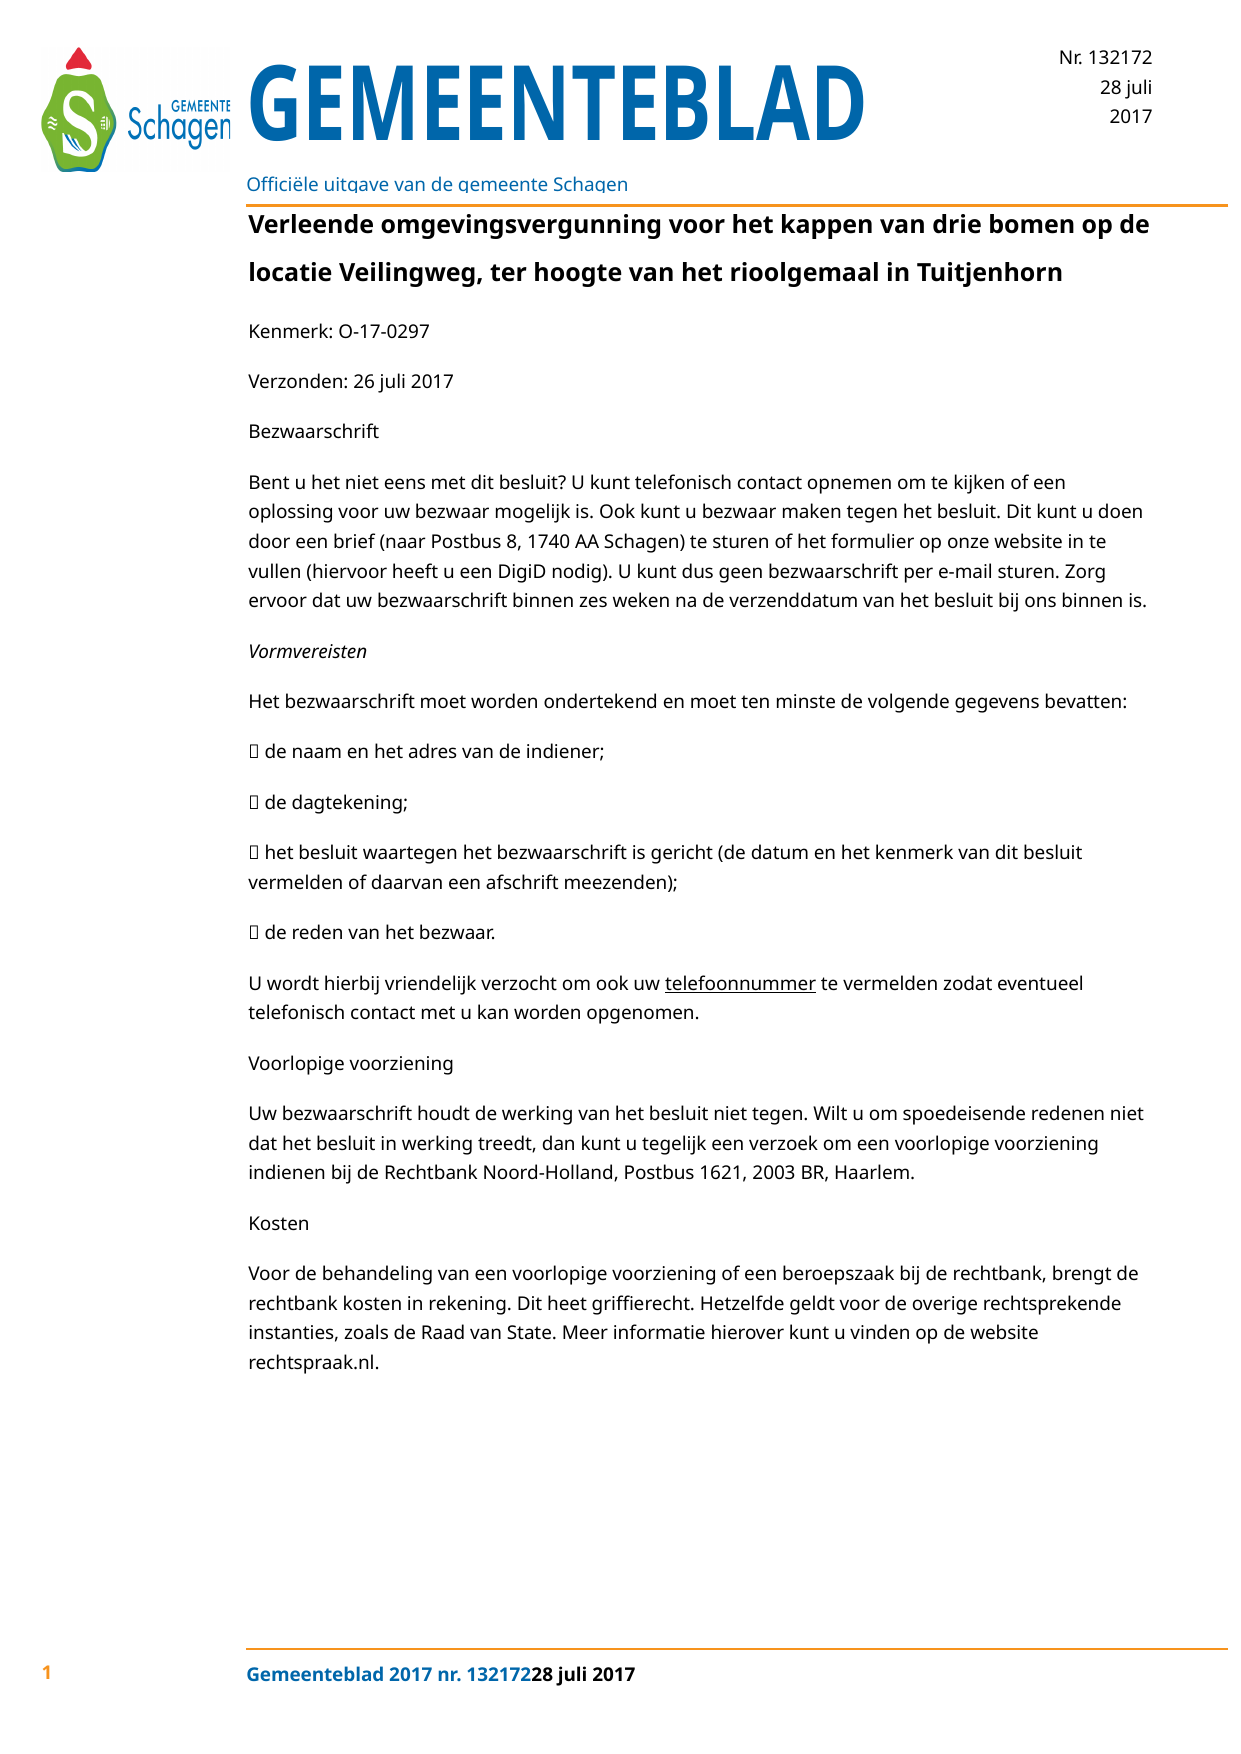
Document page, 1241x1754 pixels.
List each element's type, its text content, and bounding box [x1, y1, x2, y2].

text Het bezwaarschrift moet worden ondertekend en moet ten minste de volgende gegevens bevatten: [248, 688, 1152, 714]
text Uw bezwaarschrift houdt de werking van het besluit niet tegen. Wilt u om spoedeisende redenen niet dat het besluit in werking treedt, dan kunt u tegelijk een verzoek om een voorlopige voorziening indienen bij de Rechtbank Noord-Holland, Postbus 1621, 2003 BR, Haarlem. [248, 1100, 1152, 1185]
text Bent u het niet eens met dit besluit? U kunt telefonisch contact opnemen om te kijken of een oplossing voor uw bezwaar mogelijk is. Ook kunt u bezwaar maken tegen het besluit. Dit kunt u doen door een brief (naar Postbus 8, 1740 AA Schagen) te sturen of het formulier op onze website in te vullen (hiervoor heeft u een DigiD nodig). U kunt dus geen bezwaarschrift per e-mail sturen. Zorg ervoor dat uw bezwaarschrift binnen zes weken na de verzenddatum van het besluit bij ons binnen is. [248, 469, 1152, 613]
text  het besluit waartegen het bezwaarschrift is gericht (de datum en het kenmerk van dit besluit vermelden of daarvan een afschrift meezenden); [248, 839, 1152, 895]
text  de reden van het bezwaar. [248, 919, 1152, 945]
text Voorlopige voorziening [248, 1050, 1152, 1076]
text  de dagtekening; [248, 789, 1152, 815]
text U wordt hierbij vriendelijk verzocht om ook uw telefoonnummer te vermelden zodat eventueel telefonisch contact met u kan worden opgenomen. [248, 970, 1152, 1025]
picture [41, 47, 231, 172]
text Verzonden: 26 juli 2017 [248, 368, 1152, 394]
text Bezwaarschrift [248, 419, 1152, 444]
text Voor de behandeling van een voorlopige voorziening of een beroepszaak bij de rechtbank, brengt de rechtbank kosten in rekening. Dit heet griffierecht. Hetzelfde geldt voor de overige rechtsprekende instanties, zoals de Raad van State. Meer informatie hierover kunt u vinden op de website rechtspraak.nl. [248, 1260, 1152, 1375]
text Vormvereisten [248, 638, 1152, 664]
text Kosten [248, 1210, 1152, 1236]
text  de naam en het adres van de indiener; [248, 739, 1152, 764]
text Kenmerk: O-17-0297 [248, 318, 1152, 344]
text Verleende omgevingsvergunning voor het kappen van drie bomen op de locatie Veilingweg, ter hoogte van het rioolgemaal in Tuitjenhorn [248, 207, 1152, 288]
